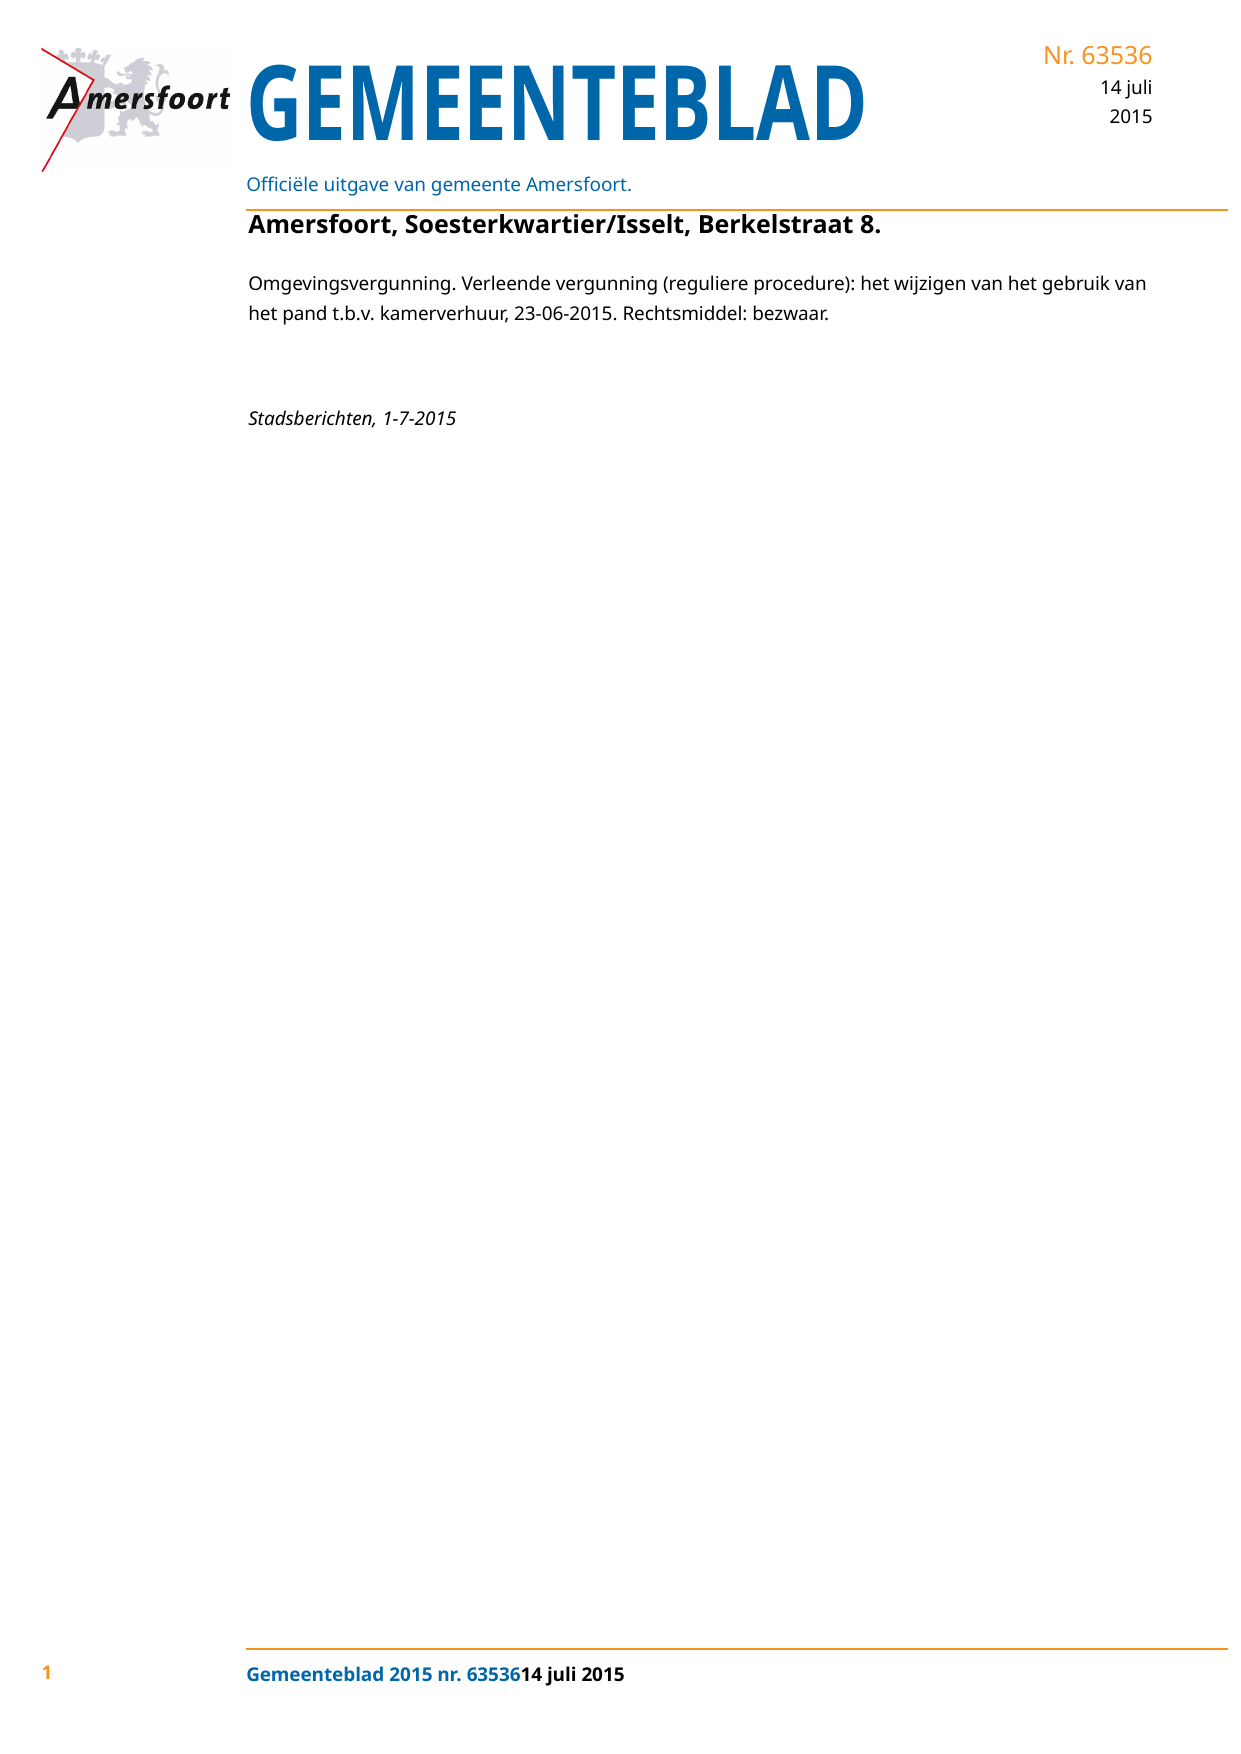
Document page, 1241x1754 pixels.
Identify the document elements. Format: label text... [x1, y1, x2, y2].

text Omgevingsvergunning. Verleende vergunning (reguliere procedure): het wijzigen van het gebruik van het pand t.b.v. kamerverhuur, 23-06-2015. Rechtsmiddel: bezwaar. [248, 270, 1152, 326]
text Amersfoort, Soesterkwartier/Isselt, Berkelstraat 8. [248, 211, 1152, 241]
picture [41, 47, 231, 172]
text Stadsberichten, 1-7-2015 [248, 406, 1152, 431]
